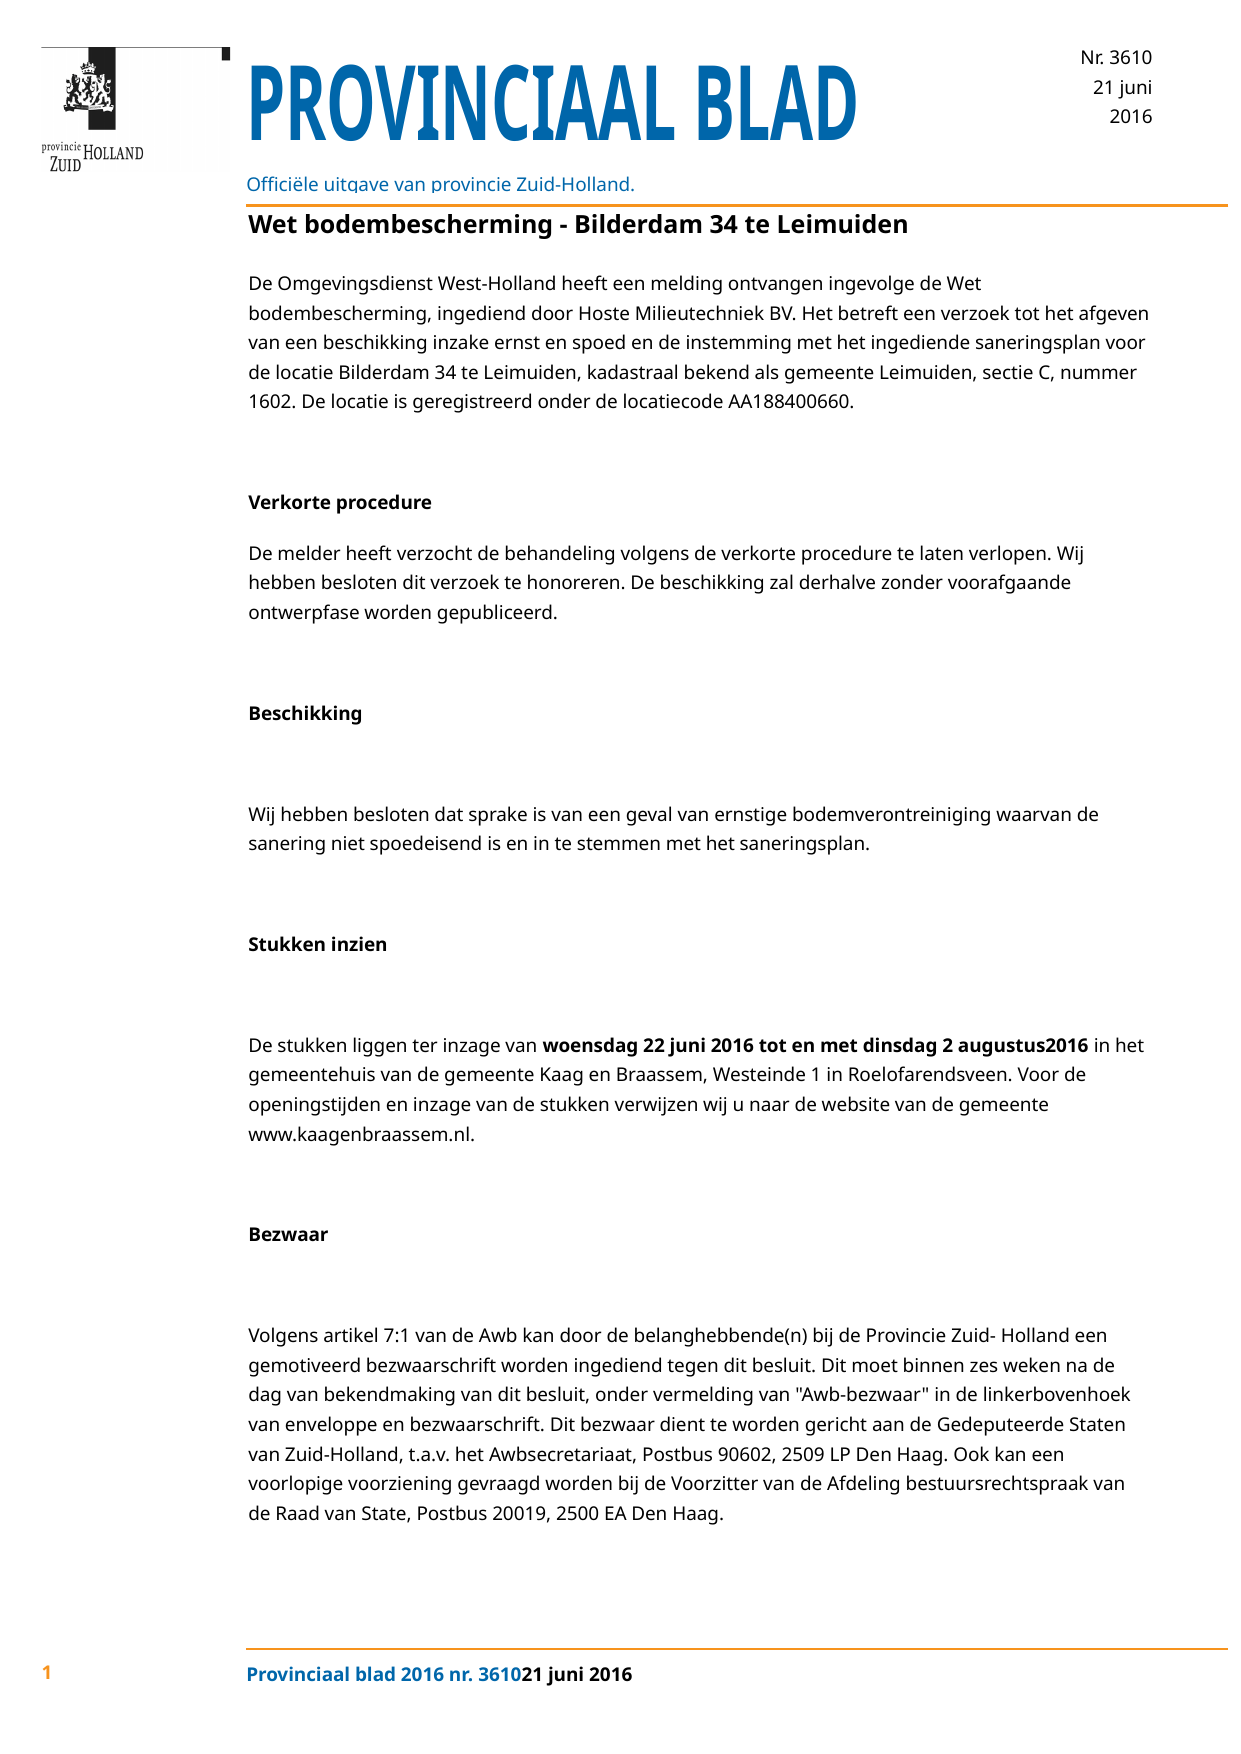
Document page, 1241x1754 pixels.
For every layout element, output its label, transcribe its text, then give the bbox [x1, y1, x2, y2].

text Wet bodembescherming - Bilderdam 34 te Leimuiden [248, 207, 1152, 241]
text De stukken liggen ter inzage van woensdag 22 juni 2016 tot en met dinsdag 2 augustus2016 in het gemeentehuis van de gemeente Kaag en Braassem, Westeinde 1 in Roelofarendsveen. Voor de openingstijden en inzage van de stukken verwijzen wij u naar de website van de gemeente www.kaagenbraassem.nl. [248, 1032, 1152, 1146]
picture [41, 47, 231, 172]
text Verkorte procedure [248, 489, 1152, 515]
text Beschikking [248, 700, 1152, 726]
text Volgens artikel 7:1 van de Awb kan door de belanghebbende(n) bij de Provincie Zuid- Holland een gemotiveerd bezwaarschrift worden ingediend tegen dit besluit. Dit moet binnen zes weken na de dag van bekendmaking van dit besluit, onder vermelding van "Awb-bezwaar" in de linkerbovenhoek van enveloppe en bezwaarschrift. Dit bezwaar dient te worden gericht aan de Gedeputeerde Staten van Zuid-Holland, t.a.v. het Awbsecretariaat, Postbus 90602, 2509 LP Den Haag. Ook kan een voorlopige voorziening gevraagd worden bij de Voorzitter van de Afdeling bestuursrechtspraak van de Raad van State, Postbus 20019, 2500 EA Den Haag. [248, 1322, 1152, 1526]
text Wij hebben besloten dat sprake is van een geval van ernstige bodemverontreiniging waarvan de sanering niet spoedeisend is en in te stemmen met het saneringsplan. [248, 801, 1152, 856]
text De Omgevingsdienst West-Holland heeft een melding ontvangen ingevolge de Wet bodembescherming, ingediend door Hoste Milieutechniek BV. Het betreft een verzoek tot het afgeven van een beschikking inzake ernst en spoed en de instemming met het ingediende saneringsplan voor de locatie Bilderdam 34 te Leimuiden, kadastraal bekend als gemeente Leimuiden, sectie C, nummer 1602. De locatie is geregistreerd onder de locatiecode AA188400660. [248, 270, 1152, 414]
text Bezwaar [248, 1222, 1152, 1247]
text Stukken inzien [248, 931, 1152, 957]
text De melder heeft verzocht de behandeling volgens de verkorte procedure te laten verlopen. Wij hebben besloten dit verzoek te honoreren. De beschikking zal derhalve zonder voorafgaande ontwerpfase worden gepubliceerd. [248, 540, 1152, 625]
